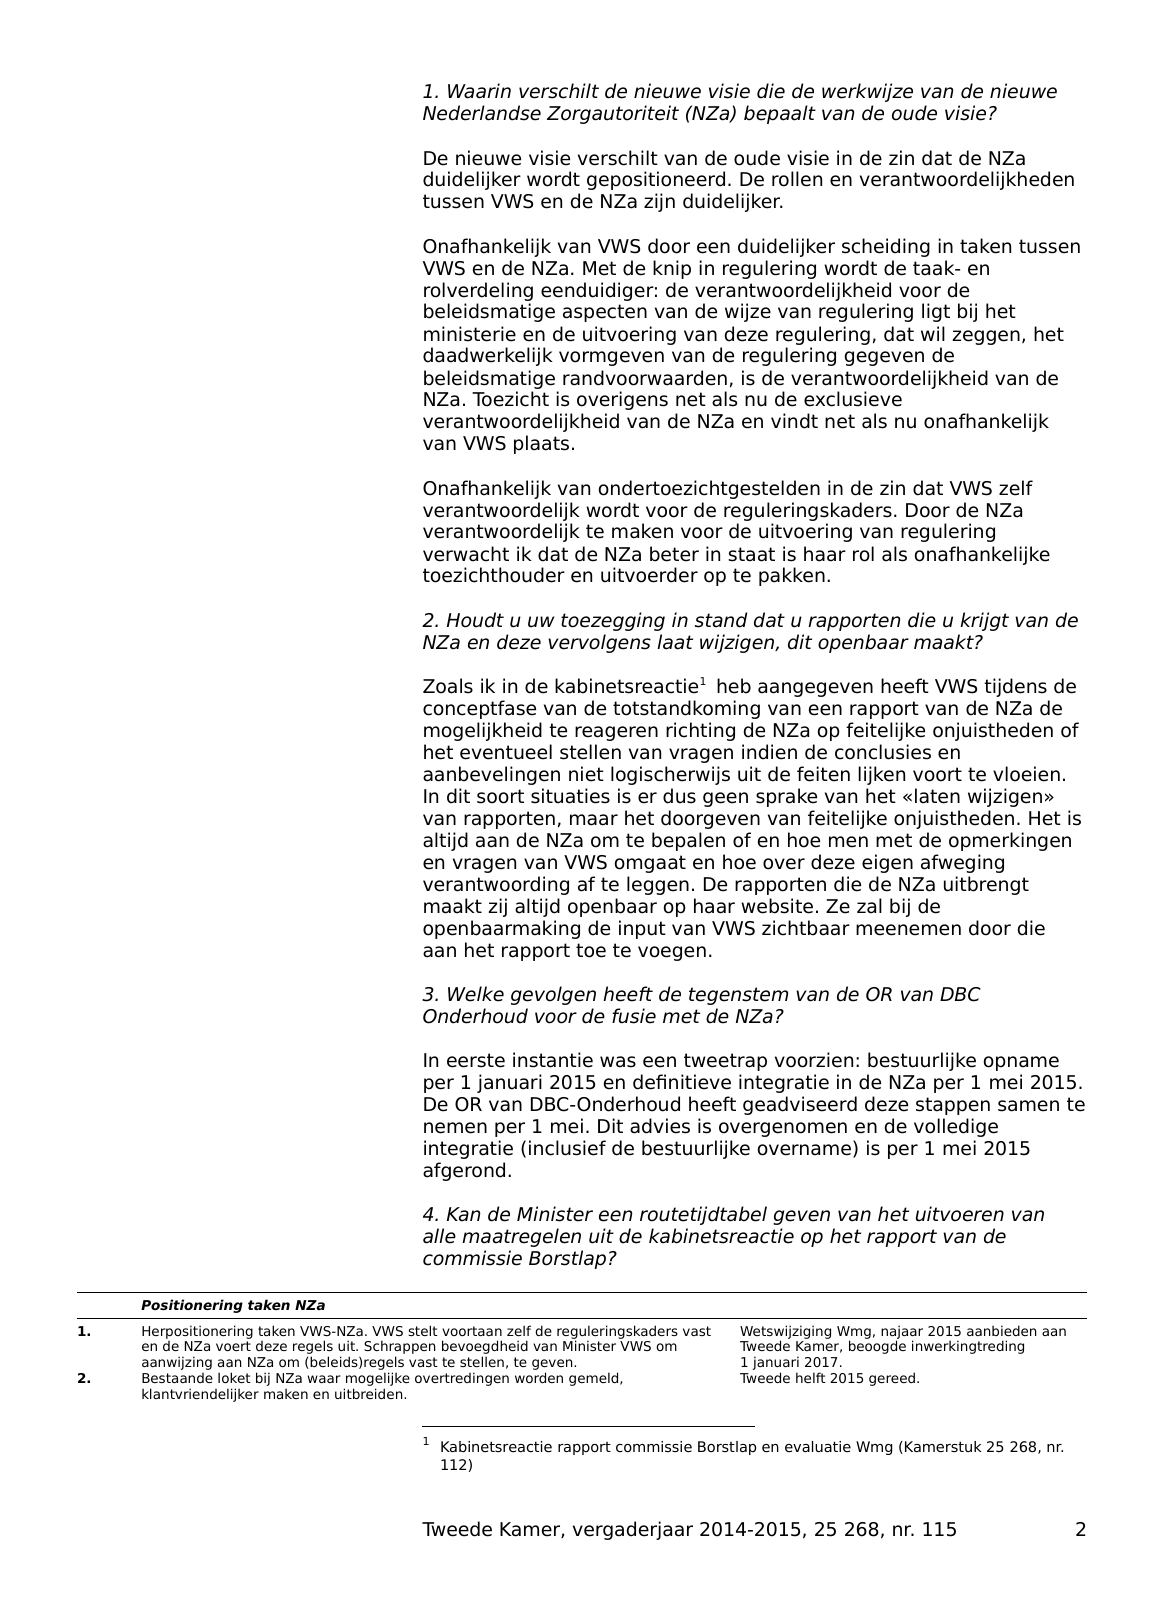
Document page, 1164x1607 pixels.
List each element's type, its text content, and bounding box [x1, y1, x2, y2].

table_cell Herpositionering taken VWS-NZa. VWS stelt voortaan zelf de reguleringskaders vast en de NZa voert deze regels uit. Schrappen bevoegdheid van Minister VWS om aanwijzing aan NZa om (beleids)regels vast te stellen, te geven. [135, 1319, 734, 1371]
subtitle 2. Houdt u uw toezegging in stand dat u rapporten die u krijgt van de NZa en deze vervolgens laat wijzigen, dit openbaar maakt? [422, 609, 1087, 653]
subtitle 4. Kan de Minister een routetijdtabel geven van het uitvoeren van alle maatregelen uit de kabinetsreactie op het rapport van de commissie Borstlap? [422, 1204, 1087, 1270]
table_cell Tweede helft 2015 gereed. [734, 1371, 1087, 1402]
text Onafhankelijk van VWS door een duidelijker scheiding in taken tussen VWS en de NZa. Met de knip in regulering wordt de taak- en rolverdeling eenduidiger: de verantwoordelijkheid voor de beleidsmatige aspecten van de wijze van regulering ligt bij het ministerie en de uitvoering van deze regulering, dat wil zeggen, het daadwerkelijk vormgeven van de regulering gegeven de beleidsmatige randvoorwaarden, is de verantwoordelijkheid van de NZa. Toezicht is overigens net als nu de exclusieve verantwoordelijkheid van de NZa en vindt net als nu onafhankelijk van VWS plaats. [422, 236, 1087, 455]
text Onafhankelijk van ondertoezichtgestelden in de zin dat VWS zelf verantwoordelijk wordt voor de reguleringskaders. Door de NZa verantwoordelijk te maken voor de uitvoering van regulering verwacht ik dat de NZa beter in staat is haar rol als onafhankelijke toezichthouder en uitvoerder op te pakken. [422, 477, 1087, 587]
table_header [734, 1293, 1087, 1318]
table_header Positionering taken NZa [135, 1293, 734, 1318]
text De nieuwe visie verschilt van de oude visie in de zin dat de NZa duidelijker wordt gepositioneerd. De rollen en verantwoordelijkheden tussen VWS en de NZa zijn duidelijker. [422, 147, 1087, 213]
table_cell Wetswijziging Wmg, najaar 2015 aanbieden aan Tweede Kamer, beoogde inwerkingtreding 1 januari 2017. [734, 1319, 1087, 1371]
subtitle 1. Waarin verschilt de nieuwe visie die de werkwijze van de nieuwe Nederlandse Zorgautoriteit (NZa) bepaalt van de oude visie? [422, 81, 1087, 125]
text Zoals ik in de kabinetsreactie heb aangegeven heeft VWS tijdens de conceptfase van de totstandkoming van een rapport van de NZa de mogelijkheid te reageren richting de NZa op feitelijke onjuistheden of het eventueel stellen van vragen indien de conclusies en aanbevelingen niet logischerwijs uit de feiten lijken voort te vloeien. In dit soort situaties is er dus geen sprake van het «laten wijzigen» van rapporten, maar het doorgeven van feitelijke onjuistheden. Het is altijd aan de NZa om te bepalen of en hoe men met de opmerkingen en vragen van VWS omgaat en hoe over deze eigen afweging verantwoording af te leggen. De rapporten die de NZa uitbrengt maakt zij altijd openbaar op haar website. Ze zal bij de openbaarmaking de input van VWS zichtbaar meenemen door die aan het rapport toe te voegen. [422, 676, 1087, 961]
table_cell 2. [77, 1371, 135, 1402]
text In eerste instantie was een tweetrap voorzien: bestuurlijke opname per 1 januari 2015 en definitieve integratie in de NZa per 1 mei 2015. De OR van DBC-Onderhoud heeft geadviseerd deze stappen samen te nemen per 1 mei. Dit advies is overgenomen en de volledige integratie (inclusief de bestuurlijke overname) is per 1 mei 2015 afgerond. [422, 1050, 1087, 1182]
table_header [77, 1293, 135, 1318]
table_cell 1. [77, 1319, 135, 1371]
subtitle 3. Welke gevolgen heeft de tegenstem van de OR van DBC Onderhoud voor de fusie met de NZa? [422, 984, 1087, 1028]
table_cell Bestaande loket bij NZa waar mogelijke overtredingen worden gemeld, klantvriendelijker maken en uitbreiden. [135, 1371, 734, 1402]
text Kabinetsreactie rapport commissie Borstlap en evaluatie Wmg (Kamerstuk 25 268, nr. 112) [422, 1435, 1087, 1474]
